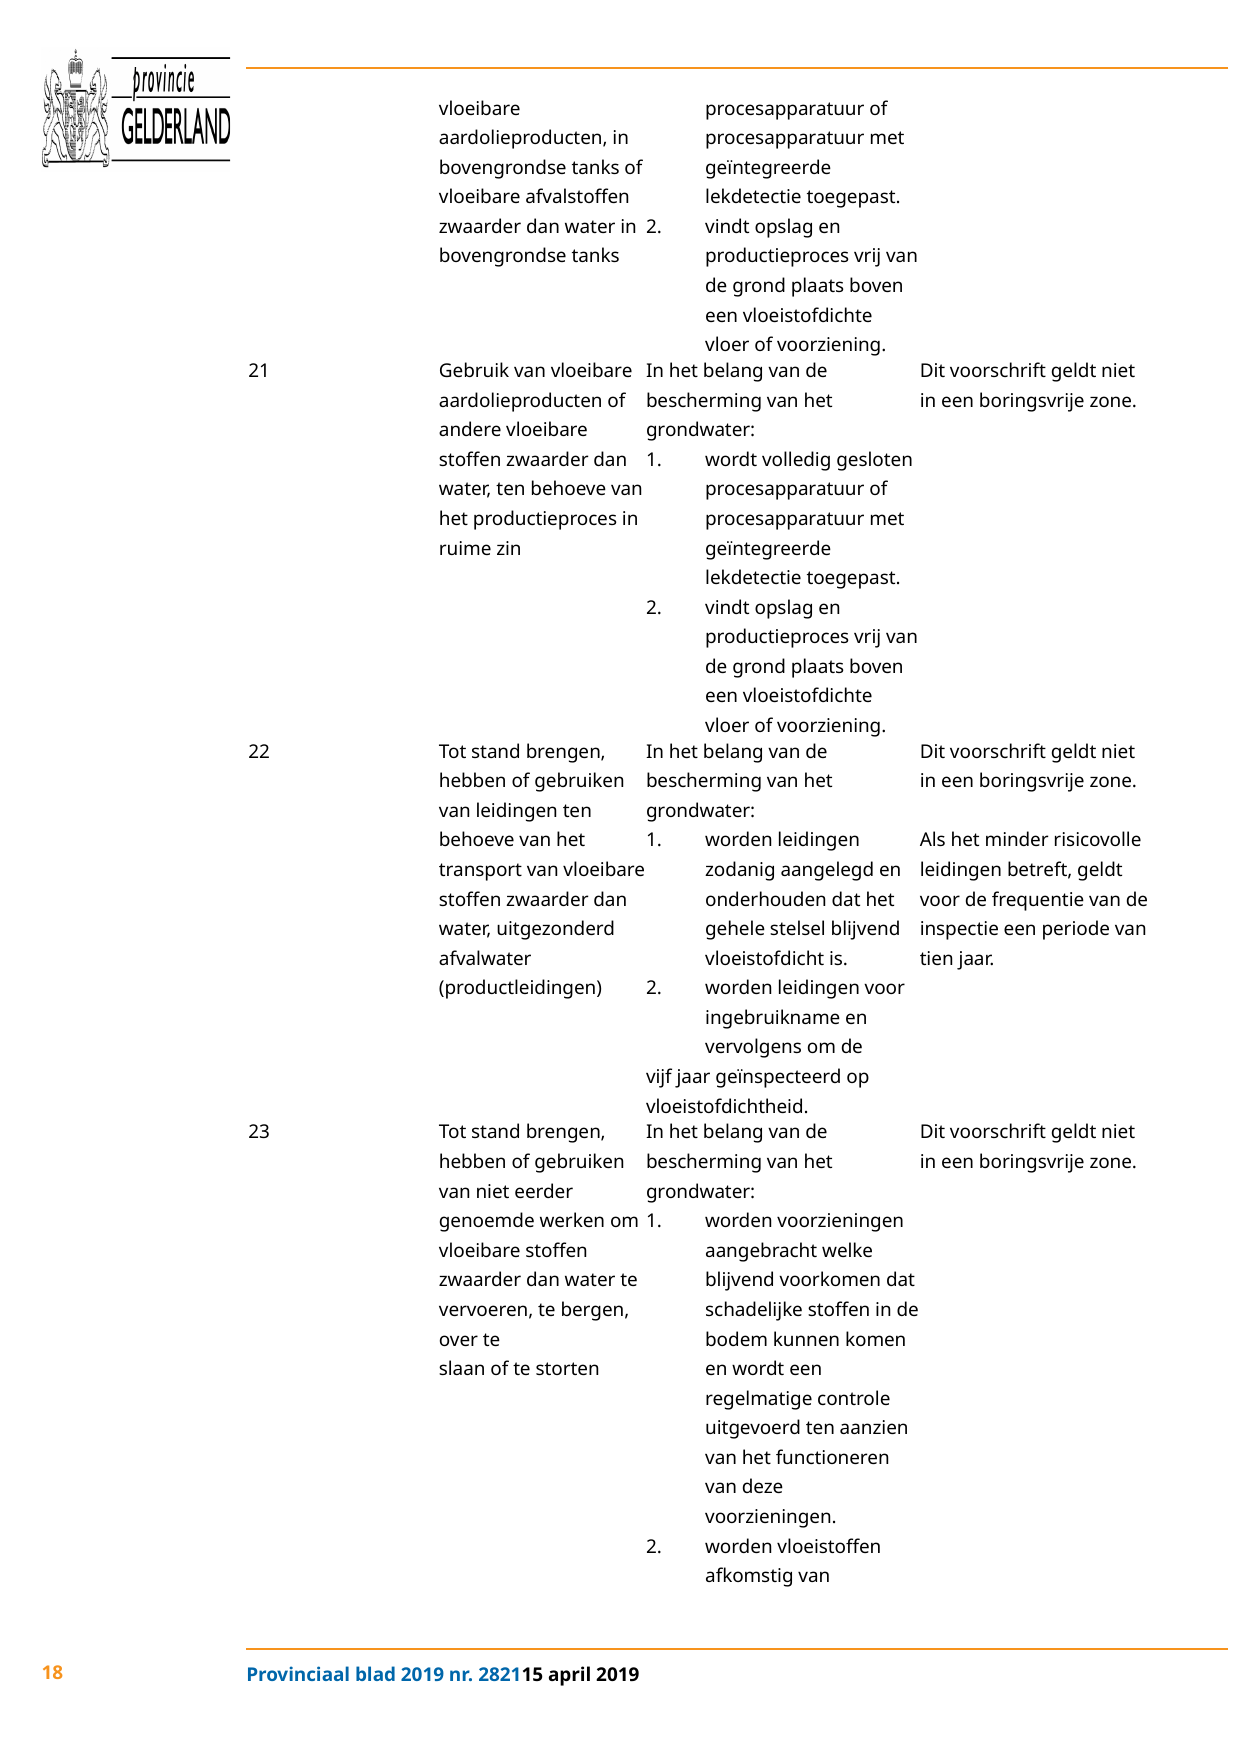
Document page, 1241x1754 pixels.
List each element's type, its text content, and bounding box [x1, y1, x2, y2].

table_cell Dit voorschrift geldt niet in een boringsvrije zone. [920, 1119, 1152, 1588]
table_cell 22 [248, 738, 439, 1119]
table_cell 21 [248, 357, 439, 738]
table_cell Dit voorschrift geldt niet in een boringsvrije zone. [920, 357, 1152, 738]
table_cell 23 [248, 1119, 439, 1588]
table_cell Tot stand brengen, hebben of gebruiken van niet eerder genoemde werken om vloeibare stoffen zwaarder dan water te vervoeren, te bergen, over te slaan of te storten [439, 1119, 646, 1588]
table_cell [248, 95, 439, 357]
table_cell vloeibare aardolieproducten, in bovengrondse tanks of vloeibare afvalstoffen zwaarder dan water in bovengrondse tanks [439, 95, 646, 357]
table_cell Tot stand brengen, hebben of gebruiken van leidingen ten behoeve van het transport van vloeibare stoffen zwaarder dan water, uitgezonderd afvalwater (productleidingen) [439, 738, 646, 1119]
table_cell In het belang van de bescherming van het grondwater: worden voorzieningen aangebracht welke blijvend voorkomen dat schadelijke stoffen in de bodem kunnen komen en wordt een regelmatige controle uitgevoerd ten aanzien van het functioneren van deze voorzieningen. worden vloeistoffen afkomstig van [646, 1119, 919, 1588]
table_cell procesapparatuur of procesapparatuur met geïntegreerde lekdetectie toegepast. vindt opslag en productieproces vrij van de grond plaats boven een vloeistofdichte vloer of voorziening. [646, 95, 919, 357]
picture [41, 47, 231, 172]
table_cell In het belang van de bescherming van het grondwater: worden leidingen zodanig aangelegd en onderhouden dat het gehele stelsel blijvend vloeistofdicht is. worden leidingen voor ingebruikname en vervolgens om de vijf jaar geïnspecteerd op vloeistofdichtheid. [646, 738, 919, 1119]
table_cell [920, 95, 1152, 357]
table_cell Dit voorschrift geldt niet in een boringsvrije zone. Als het minder risicovolle leidingen betreft, geldt voor de frequentie van de inspectie een periode van tien jaar. [920, 738, 1152, 1119]
table_cell Gebruik van vloeibare aardolieproducten of andere vloeibare stoffen zwaarder dan water, ten behoeve van het productieproces in ruime zin [439, 357, 646, 738]
table_cell In het belang van de bescherming van het grondwater: wordt volledig gesloten procesapparatuur of procesapparatuur met geïntegreerde lekdetectie toegepast. vindt opslag en productieproces vrij van de grond plaats boven een vloeistofdichte vloer of voorziening. [646, 357, 919, 738]
